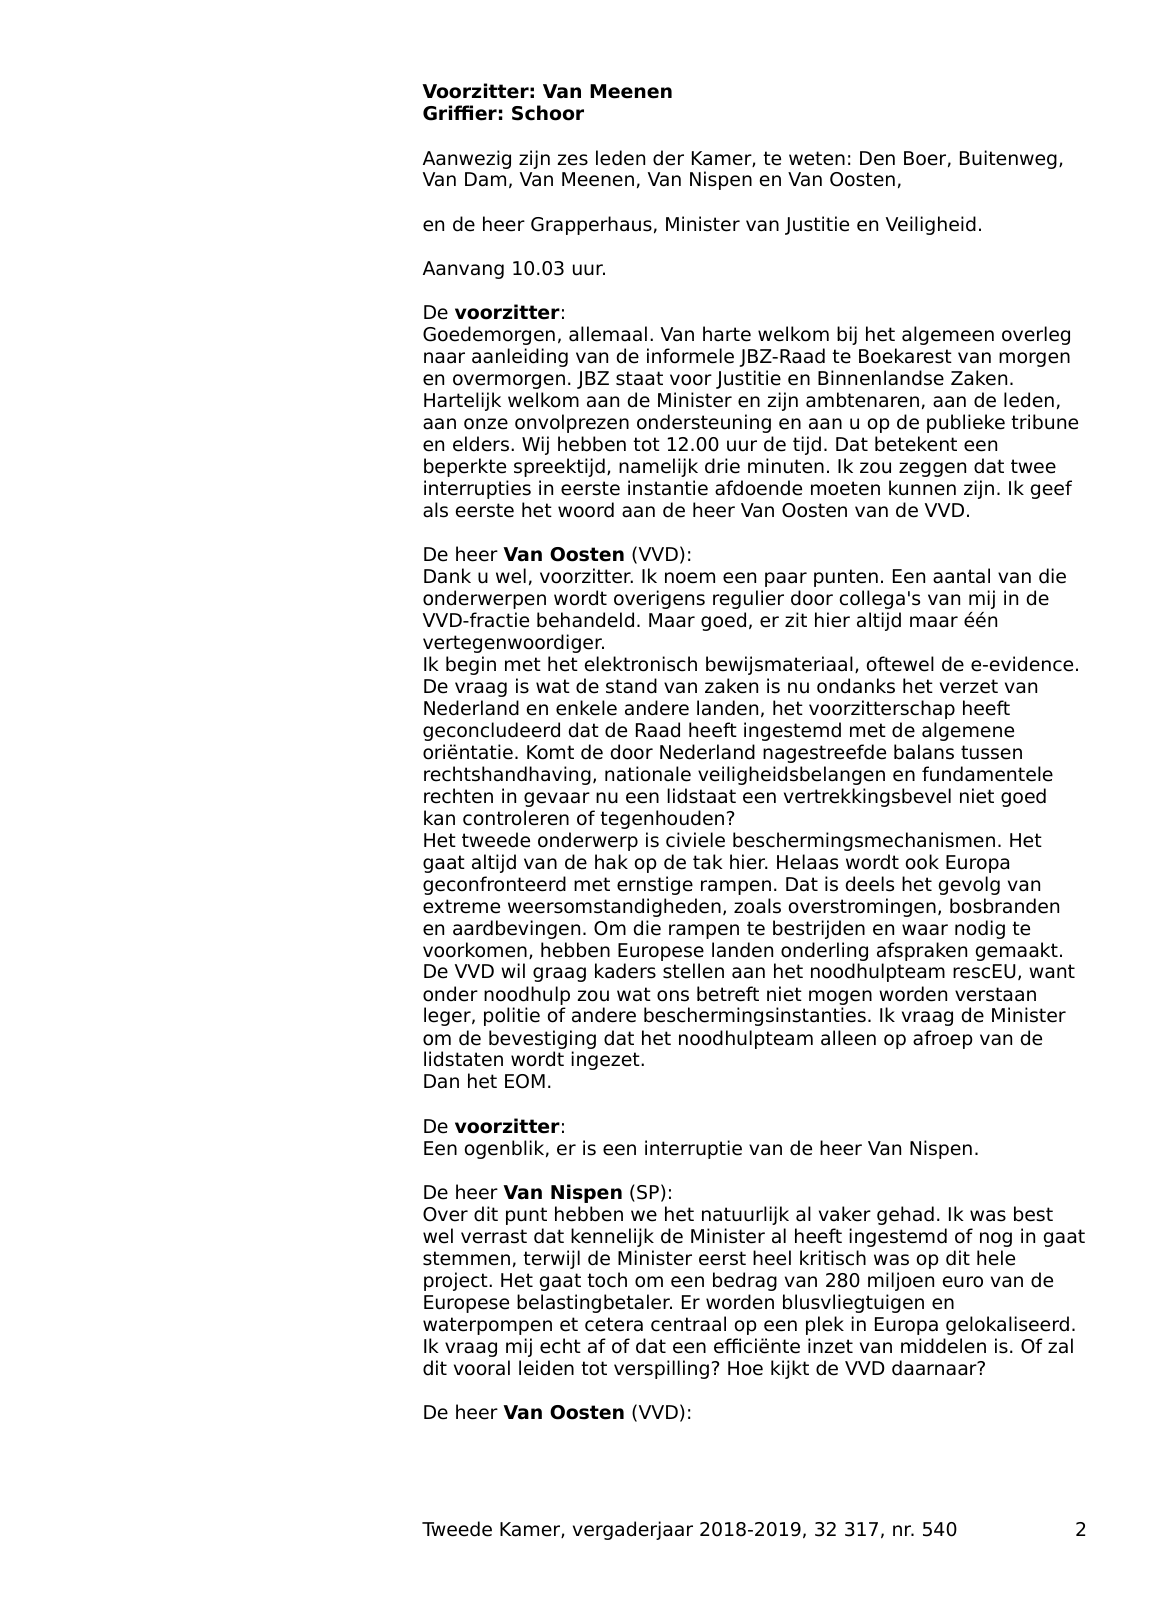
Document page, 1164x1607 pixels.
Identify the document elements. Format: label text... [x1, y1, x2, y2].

text Aanwezig zijn zes leden der Kamer, te weten: Den Boer, Buitenweg, Van Dam, Van Meenen, Van Nispen en Van Oosten, [422, 147, 1087, 191]
text Dan het EOM. [422, 1071, 1087, 1093]
text VVD-fractie behandeld. Maar goed, er zit hier altijd maar één vertegenwoordiger. [422, 610, 1087, 654]
text Over dit punt hebben we het natuurlijk al vaker gehad. Ik was best wel verrast dat kennelijk de Minister al heeft ingestemd of nog in gaat stemmen, terwijl de Minister eerst heel kritisch was op dit hele project. Het gaat toch om een bedrag van 280 miljoen euro van de Europese belastingbetaler. Er worden blusvliegtuigen en waterpompen et cetera centraal op een plek in Europa gelokaliseerd. Ik vraag mij echt af of dat een efficiënte inzet van middelen is. Of zal dit vooral leiden tot verspilling? Hoe kijkt de VVD daarnaar? [422, 1204, 1087, 1379]
text Ik begin met het elektronisch bewijsmateriaal, oftewel de e-evidence. De vraag is wat de stand van zaken is nu ondanks het verzet van Nederland en enkele andere landen, het voorzitterschap heeft geconcludeerd dat de Raad heeft ingestemd met de algemene oriëntatie. Komt de door Nederland nagestreefde balans tussen rechtshandhaving, nationale veiligheidsbelangen en fundamentele rechten in gevaar nu een lidstaat een vertrekkingsbevel niet goed kan controleren of tegenhouden? [422, 654, 1087, 829]
text Het tweede onderwerp is civiele beschermingsmechanismen. Het gaat altijd van de hak op de tak hier. Helaas wordt ook Europa geconfronteerd met ernstige rampen. Dat is deels het gevolg van extreme weersomstandigheden, zoals overstromingen, bosbranden en aardbevingen. Om die rampen te bestrijden en waar nodig te voorkomen, hebben Europese landen onderling afspraken gemaakt. De VVD wil graag kaders stellen aan het noodhulpteam rescEU, want onder noodhulp zou wat ons betreft niet mogen worden verstaan leger, politie of andere beschermingsinstanties. Ik vraag de Minister om de bevestiging dat het noodhulpteam alleen op afroep van de lidstaten wordt ingezet. [422, 829, 1087, 1071]
text Goedemorgen, allemaal. Van harte welkom bij het algemeen overleg naar aanleiding van de informele JBZ-Raad te Boekarest van morgen en overmorgen. JBZ staat voor Justitie en Binnenlandse Zaken. Hartelijk welkom aan de Minister en zijn ambtenaren, aan de leden, aan onze onvolprezen ondersteuning en aan u op de publieke tribune en elders. Wij hebben tot 12.00 uur de tijd. Dat betekent een beperkte spreektijd, namelijk drie minuten. Ik zou zeggen dat twee interrupties in eerste instantie afdoende moeten kunnen zijn. Ik geef als eerste het woord aan de heer Van Oosten van de VVD. [422, 324, 1087, 522]
text Voorzitter: Van Meenen [422, 81, 1087, 103]
text en de heer Grapperhaus, Minister van Justitie en Veiligheid. [422, 213, 1087, 236]
text De voorzitter: [422, 1116, 1087, 1137]
text Aanvang 10.03 uur. [422, 258, 1087, 280]
text De heer Van Nispen (SP): [422, 1182, 1087, 1204]
text De heer Van Oosten (VVD): [422, 544, 1087, 566]
text De voorzitter: [422, 302, 1087, 324]
text Dank u wel, voorzitter. Ik noem een paar punten. Een aantal van die onderwerpen wordt overigens regulier door collega's van mij in de [422, 566, 1087, 610]
text Griffier: Schoor [422, 103, 1087, 125]
text Een ogenblik, er is een interruptie van de heer Van Nispen. [422, 1137, 1087, 1159]
text De heer Van Oosten (VVD): [422, 1402, 1087, 1424]
